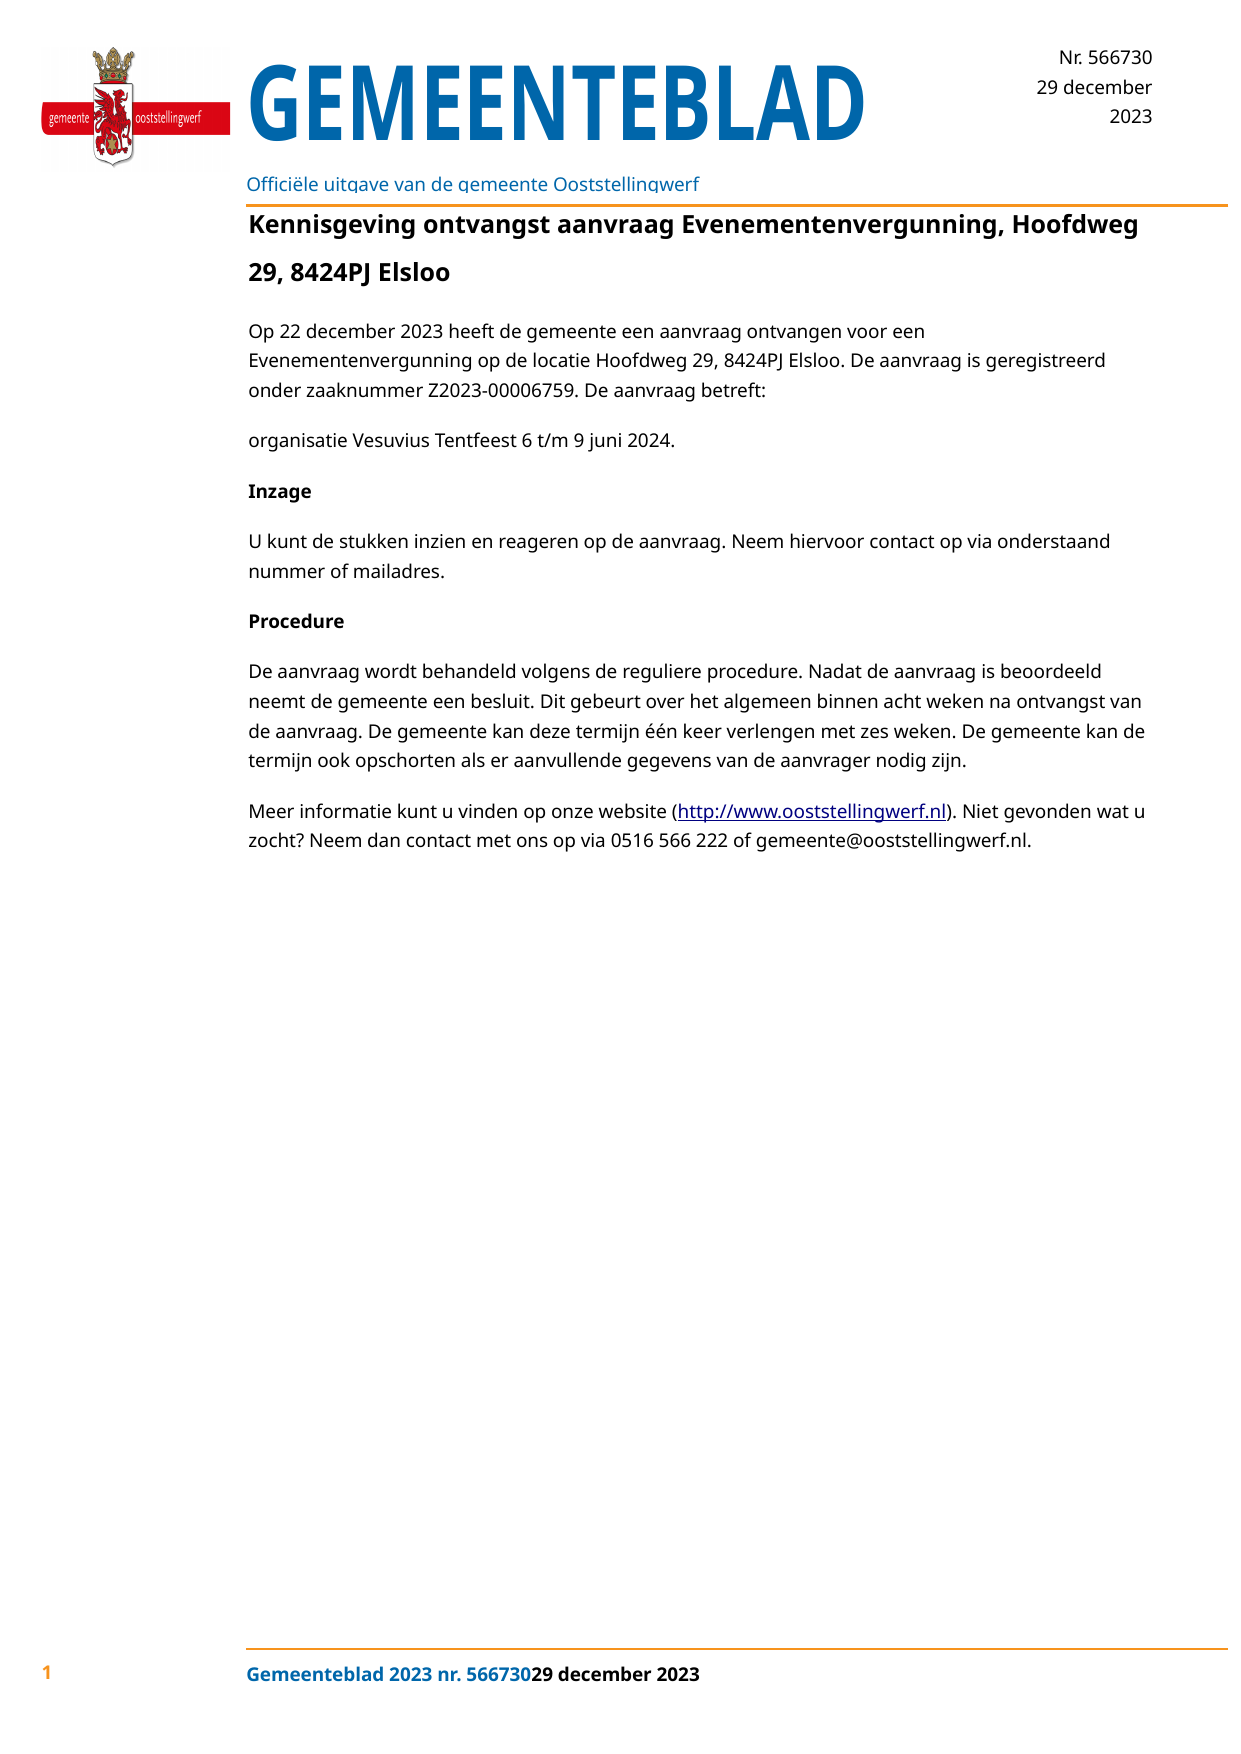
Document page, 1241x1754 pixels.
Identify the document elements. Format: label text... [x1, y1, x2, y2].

text U kunt de stukken inzien en reageren op de aanvraag. Neem hiervoor contact op via onderstaand nummer of mailadres. [248, 528, 1152, 584]
picture [41, 47, 231, 172]
text Inzage [248, 478, 1152, 504]
text organisatie Vesuvius Tentfeest 6 t/m 9 juni 2024. [248, 427, 1152, 453]
text Op 22 december 2023 heeft de gemeente een aanvraag ontvangen voor een Evenementenvergunning op de locatie Hoofdweg 29, 8424PJ Elsloo. De aanvraag is geregistreerd onder zaaknummer Z2023-00006759. De aanvraag betreft: [248, 318, 1152, 403]
text Kennisgeving ontvangst aanvraag Evenementenvergunning, Hoofdweg 29, 8424PJ Elsloo [248, 207, 1152, 288]
text De aanvraag wordt behandeld volgens de reguliere procedure. Nadat de aanvraag is beoordeeld neemt de gemeente een besluit. Dit gebeurt over het algemeen binnen acht weken na ontvangst van de aanvraag. De gemeente kan deze termijn één keer verlengen met zes weken. De gemeente kan de termijn ook opschorten als er aanvullende gegevens van de aanvrager nodig zijn. [248, 659, 1152, 773]
text Meer informatie kunt u vinden op onze website (http://www.ooststellingwerf.nl). Niet gevonden wat u zocht? Neem dan contact met ons op via 0516 566 222 of gemeente@ooststellingwerf.nl. [248, 798, 1152, 853]
text Procedure [248, 608, 1152, 634]
